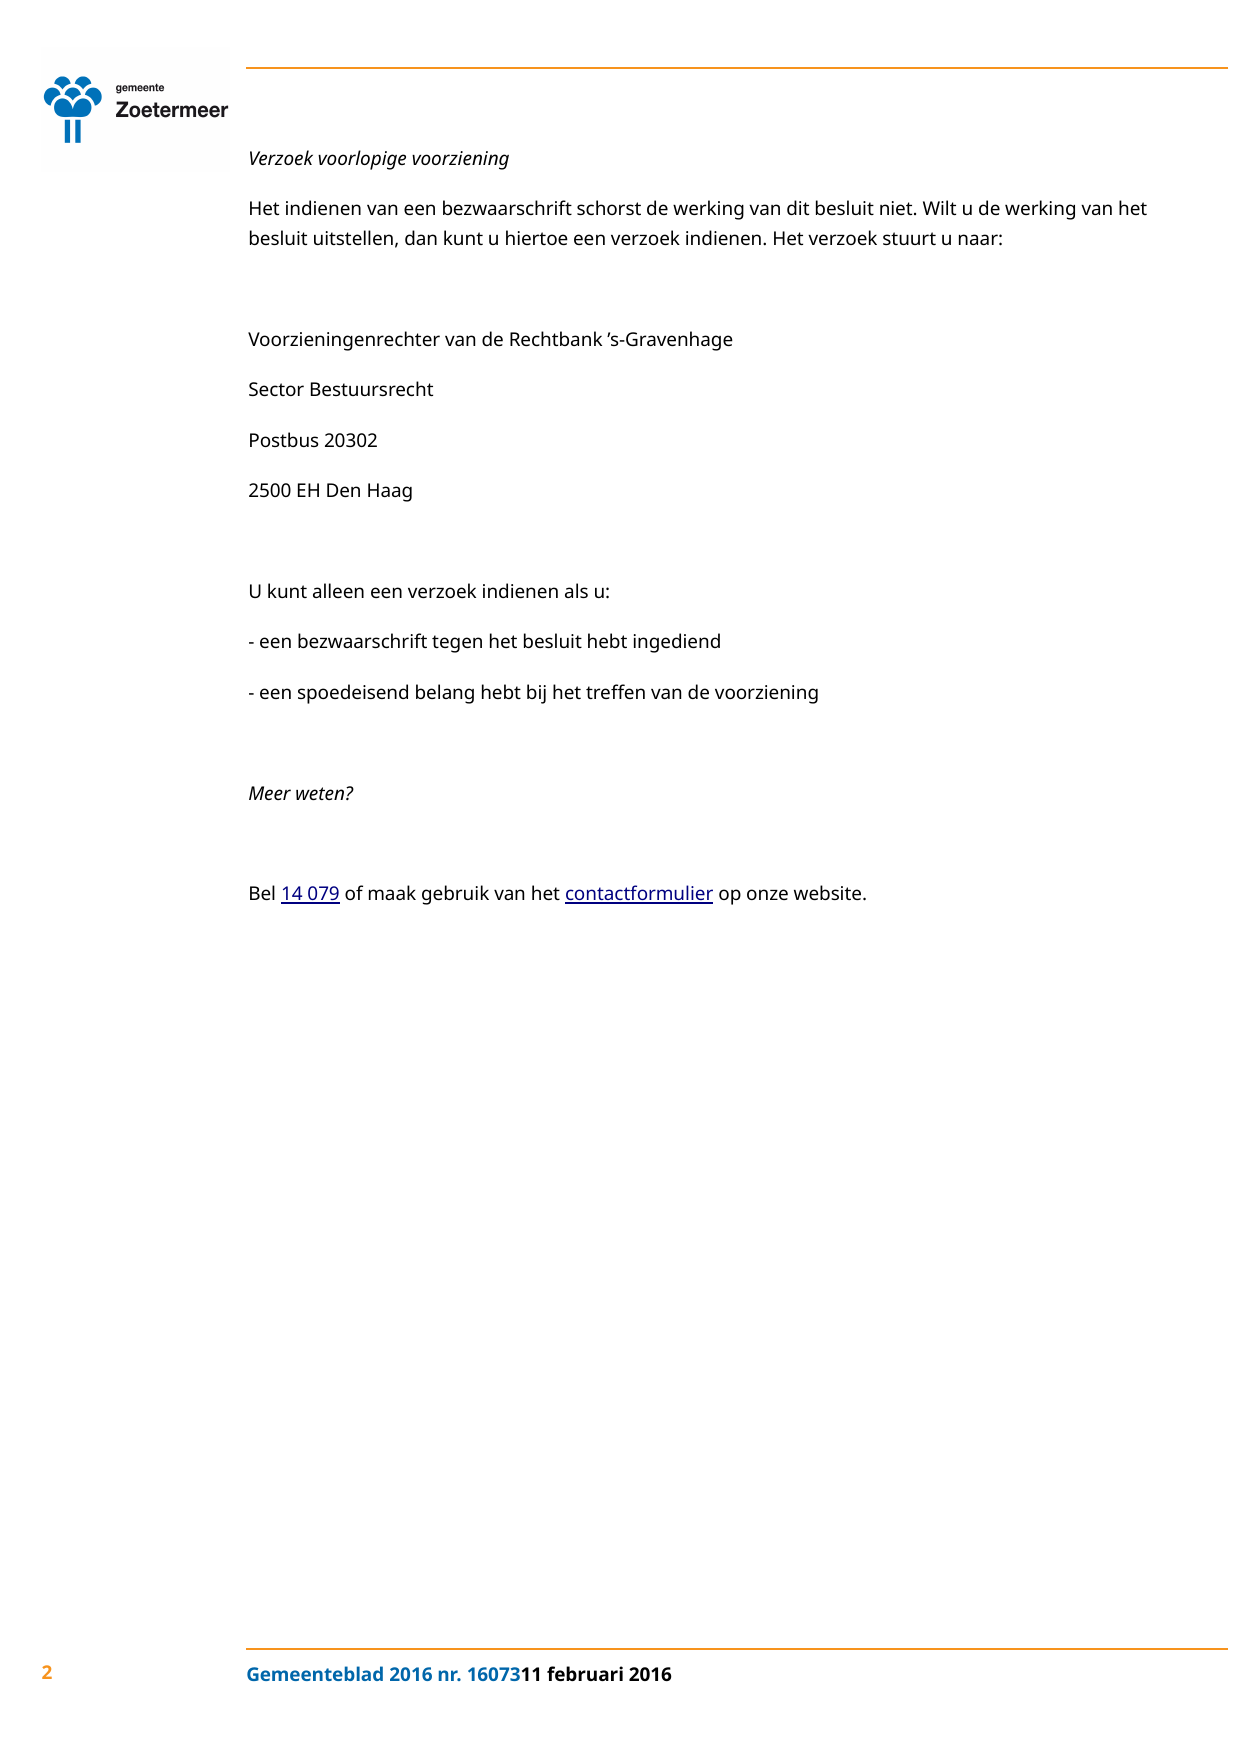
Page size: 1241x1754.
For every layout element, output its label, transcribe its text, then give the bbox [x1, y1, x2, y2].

text Het indienen van een bezwaarschrift schorst de werking van dit besluit niet. Wilt u de werking van het besluit uitstellen, dan kunt u hiertoe een verzoek indienen. Het verzoek stuurt u naar: [248, 196, 1152, 251]
text Postbus 20302 [248, 427, 1152, 453]
text Voorzieningenrechter van de Rechtbank ’s-Gravenhage [248, 326, 1152, 352]
text 2500 EH Den Haag [248, 477, 1152, 503]
text - een bezwaarschrift tegen het besluit hebt ingediend [248, 628, 1152, 654]
text Sector Bestuursrecht [248, 376, 1152, 402]
picture [41, 47, 231, 172]
text Verzoek voorlopige voorziening [248, 145, 1152, 171]
text - een spoedeisend belang hebt bij het treffen van de voorziening [248, 679, 1152, 705]
text Meer weten? [248, 780, 1152, 806]
text Bel 14 079 of maak gebruik van het contactformulier op onze website. [248, 881, 1152, 906]
text U kunt alleen een verzoek indienen als u: [248, 578, 1152, 604]
